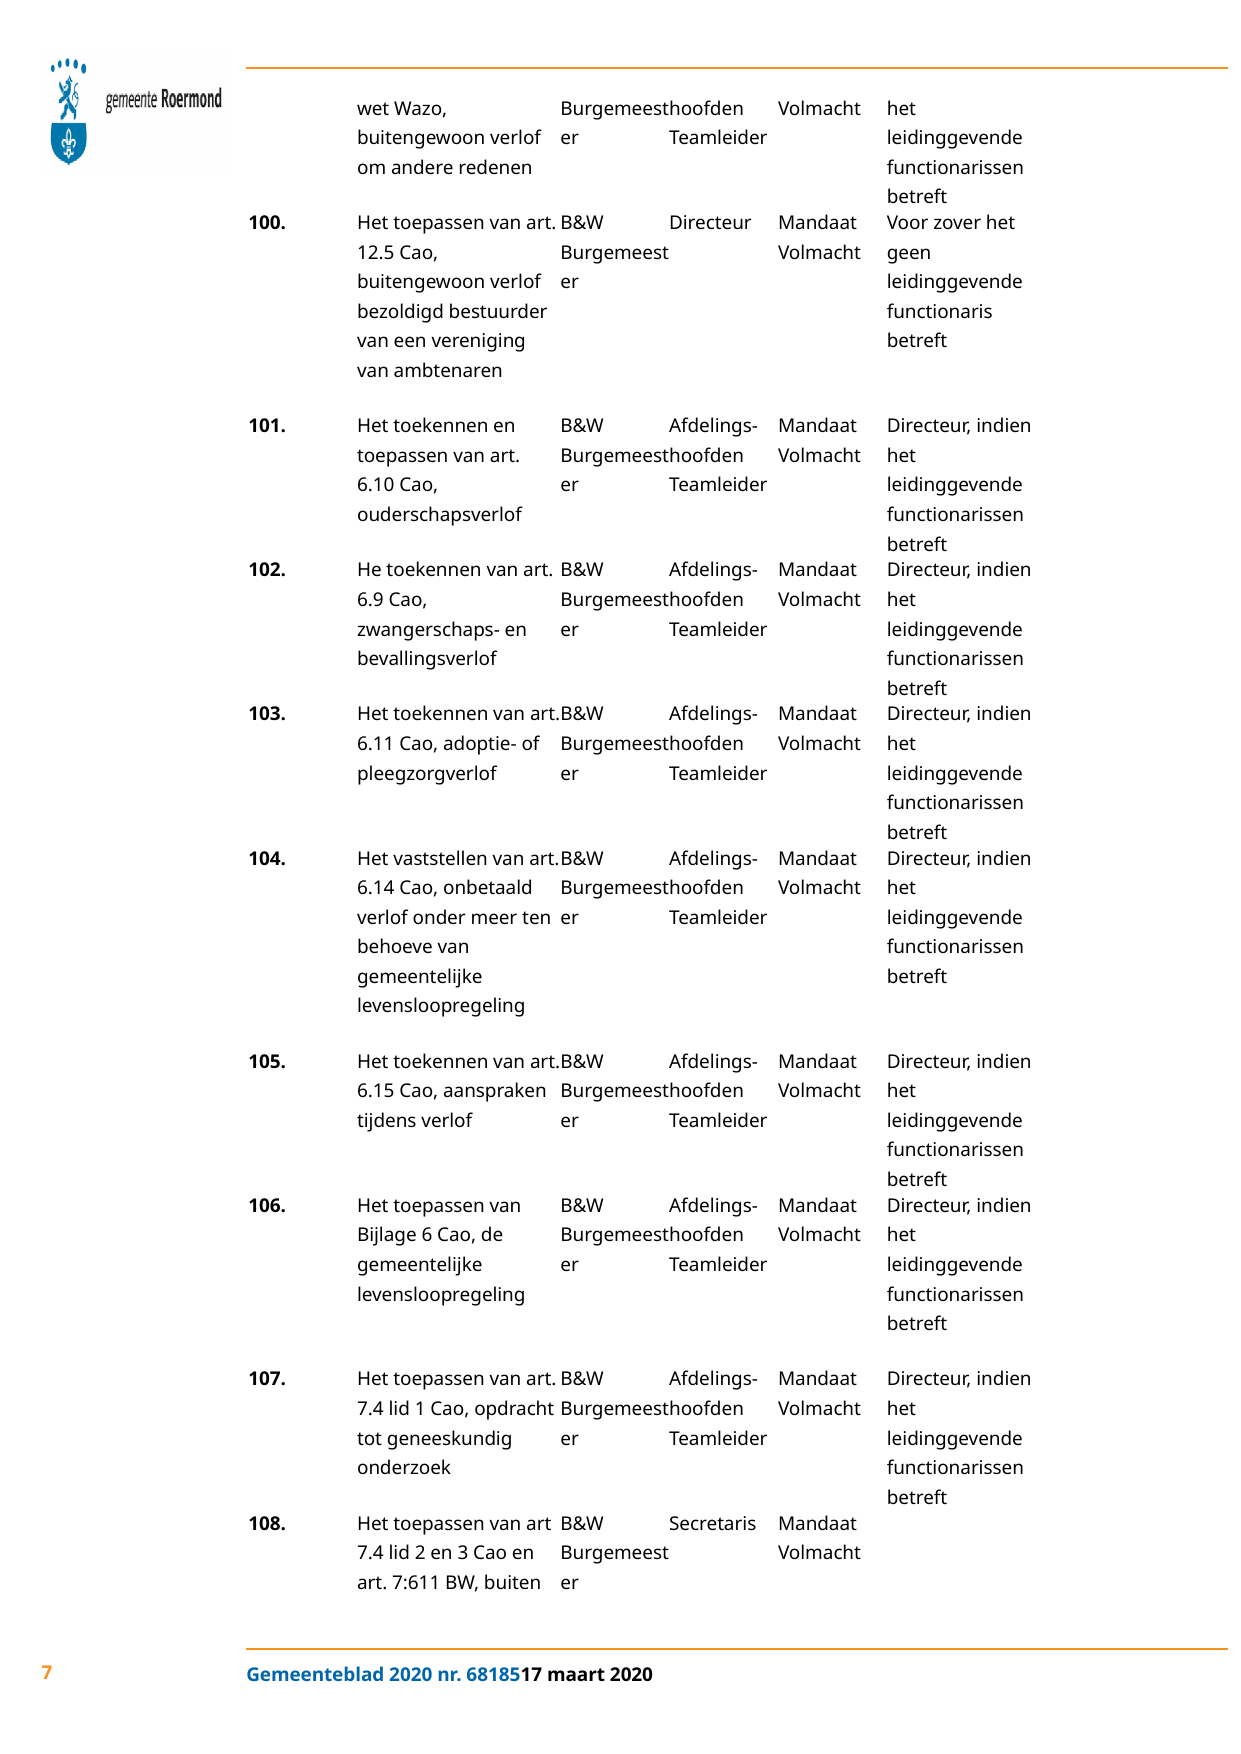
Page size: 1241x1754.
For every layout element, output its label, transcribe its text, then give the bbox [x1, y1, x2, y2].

table_cell Directeur, indien het leidinggevende functionarissen betreft [887, 1048, 1043, 1192]
table_cell 107. [248, 1366, 357, 1510]
table_cell 104. [248, 845, 357, 1048]
table_cell Directeur, indien het leidinggevende functionarissen betreft [887, 557, 1043, 701]
table_cell Het toekennen en toepassen van art. 6.10 Cao, ouderschapsverlof [357, 413, 560, 557]
table_cell Mandaat Volmacht [778, 1192, 887, 1366]
picture [41, 47, 231, 172]
table_cell Mandaat Volmacht [778, 1048, 887, 1192]
table_cell B&W Burgemeester [560, 557, 669, 701]
table_cell Directeur, indien het leidinggevende functionarissen betreft [887, 845, 1043, 1048]
table_cell B&W Burgemeester [560, 1192, 669, 1366]
table_cell Mandaat Volmacht [778, 701, 887, 845]
table_cell Het toekennen van art. 6.11 Cao, adoptie- of pleegzorgverlof [357, 701, 560, 845]
table_cell Afdelings-hoofden Teamleider [669, 413, 778, 557]
table_cell 100. [248, 209, 357, 412]
table_cell Het toekennen van art. 6.15 Cao, aanspraken tijdens verlof [357, 1048, 560, 1192]
table_cell Het toepassen van art. 12.5 Cao, buitengewoon verlof bezoldigd bestuurder van een vereniging van ambtenaren [357, 209, 560, 412]
table_cell Directeur, indien het leidinggevende functionarissen betreft [887, 1192, 1043, 1366]
table_cell wet Wazo, buitengewoon verlof om andere redenen [357, 95, 560, 209]
table_cell 108. [248, 1510, 357, 1594]
table_cell Afdelings-hoofden Teamleider [669, 557, 778, 701]
table_cell Mandaat Volmacht [778, 413, 887, 557]
table_cell Secretaris [669, 1510, 778, 1594]
table_cell Het toepassen van art. 7.4 lid 1 Cao, opdracht tot geneeskundig onderzoek [357, 1366, 560, 1510]
table_cell Voor zover het geen leidinggevende functionaris betreft [887, 209, 1043, 412]
table_cell Mandaat Volmacht [778, 557, 887, 701]
table_cell B&W Burgemeester [560, 845, 669, 1048]
table_cell 102. [248, 557, 357, 701]
table_cell [887, 1510, 1043, 1594]
table_cell Mandaat Volmacht [778, 209, 887, 412]
table_cell B&W Burgemeester [560, 209, 669, 412]
table_cell Burgemeester [560, 95, 669, 209]
table_cell 103. [248, 701, 357, 845]
table_cell Directeur [669, 209, 778, 412]
table_cell He toekennen van art. 6.9 Cao, zwangerschaps- en bevallingsverlof [357, 557, 560, 701]
table_cell B&W Burgemeester [560, 701, 669, 845]
table_cell Directeur, indien het leidinggevende functionarissen betreft [887, 413, 1043, 557]
table_cell Afdelings-hoofden Teamleider [669, 1192, 778, 1366]
table_cell 106. [248, 1192, 357, 1366]
table_cell 101. [248, 413, 357, 557]
table_cell Afdelings-hoofden Teamleider [669, 1366, 778, 1510]
table_cell Mandaat Volmacht [778, 1366, 887, 1510]
table_cell het leidinggevende functionarissen betreft [887, 95, 1043, 209]
table_cell 105. [248, 1048, 357, 1192]
table_cell [248, 95, 357, 209]
table_cell Het vaststellen van art. 6.14 Cao, onbetaald verlof onder meer ten behoeve van gemeentelijke levensloopregeling [357, 845, 560, 1048]
table_cell B&W Burgemeester [560, 1510, 669, 1594]
table_cell B&W Burgemeester [560, 1366, 669, 1510]
table_cell B&W Burgemeester [560, 413, 669, 557]
table_cell Het toepassen van art 7.4 lid 2 en 3 Cao en art. 7:611 BW, buiten [357, 1510, 560, 1594]
table_cell Afdelings-hoofden Teamleider [669, 845, 778, 1048]
table_cell Mandaat Volmacht [778, 845, 887, 1048]
table_cell hoofden Teamleider [669, 95, 778, 209]
table_cell Mandaat Volmacht [778, 1510, 887, 1594]
table_cell Het toepassen van Bijlage 6 Cao, de gemeentelijke levensloopregeling [357, 1192, 560, 1366]
table_cell B&W Burgemeester [560, 1048, 669, 1192]
table_cell Directeur, indien het leidinggevende functionarissen betreft [887, 701, 1043, 845]
table_cell Afdelings-hoofden Teamleider [669, 701, 778, 845]
table_cell Afdelings-hoofden Teamleider [669, 1048, 778, 1192]
table_cell Directeur, indien het leidinggevende functionarissen betreft [887, 1366, 1043, 1510]
table_cell Volmacht [778, 95, 887, 209]
